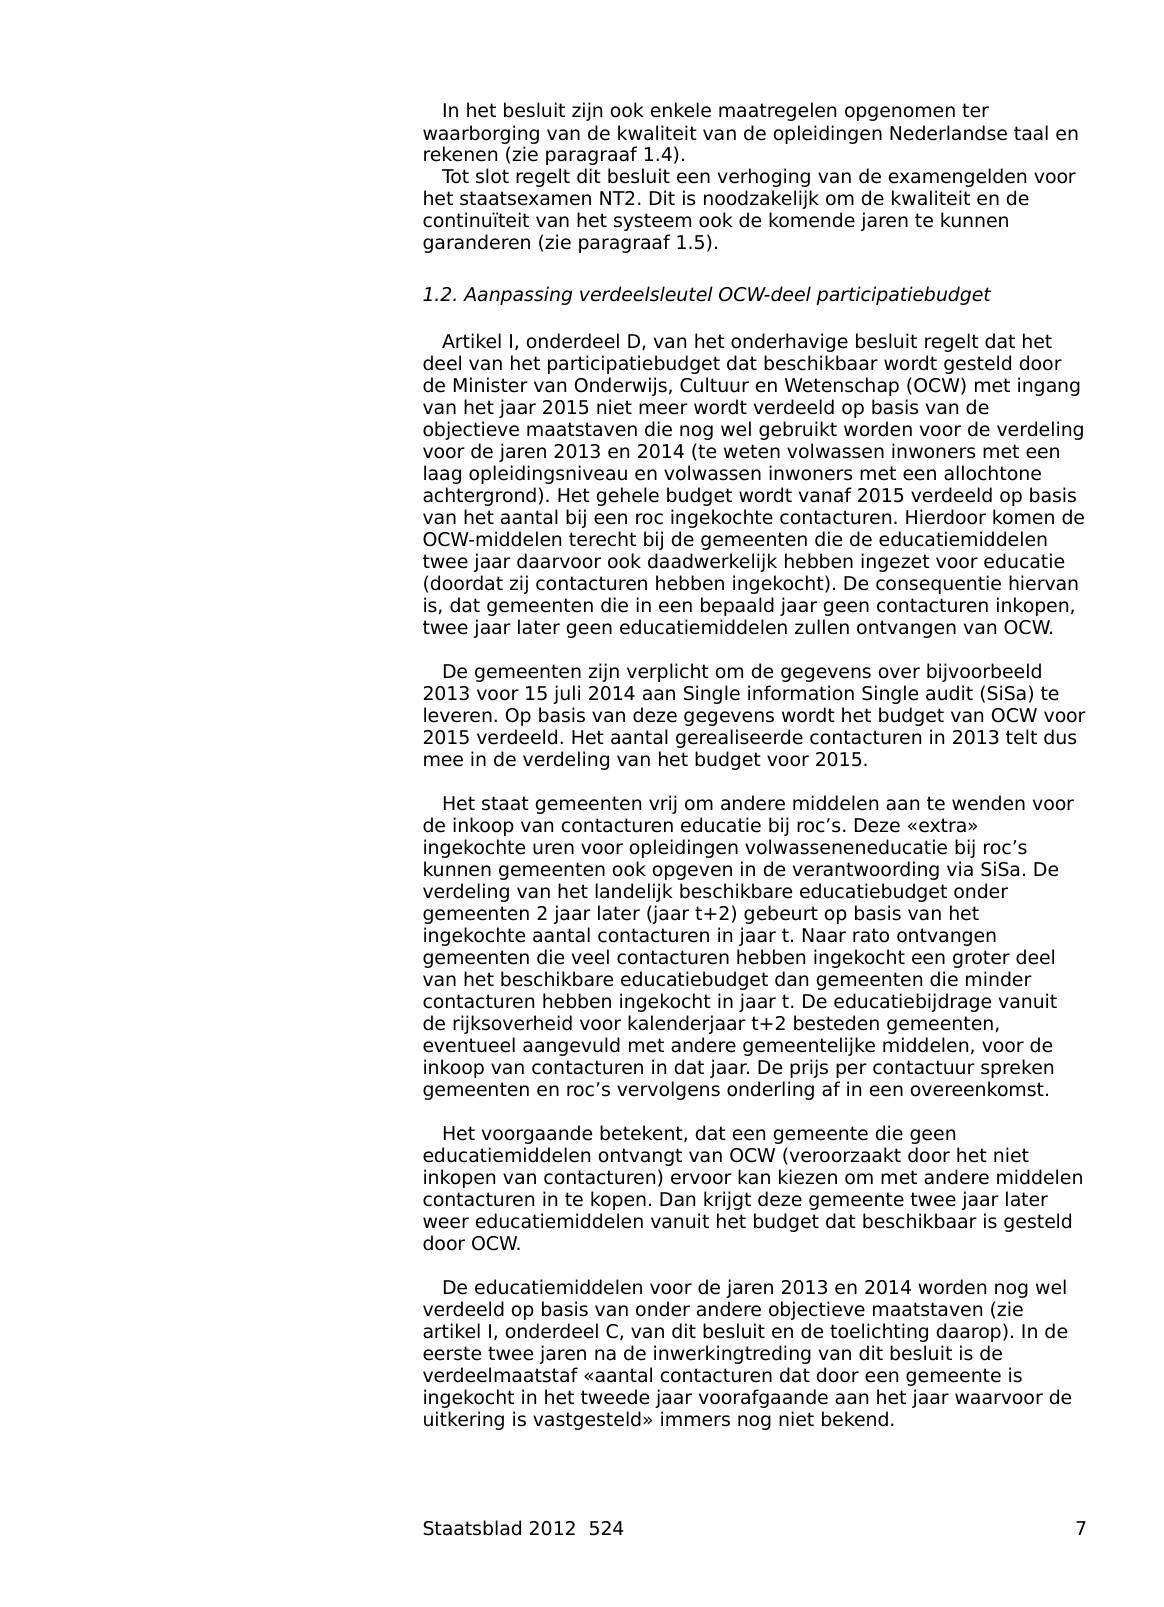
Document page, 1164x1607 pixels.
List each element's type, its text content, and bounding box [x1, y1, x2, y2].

text Het voorgaande betekent, dat een gemeente die geen educatiemiddelen ontvangt van OCW (veroorzaakt door het niet inkopen van contacturen) ervoor kan kiezen om met andere middelen contacturen in te kopen. Dan krijgt deze gemeente twee jaar later weer educatiemiddelen vanuit het budget dat beschikbaar is gesteld door OCW. [422, 1123, 1087, 1255]
text In het besluit zijn ook enkele maatregelen opgenomen ter waarborging van de kwaliteit van de opleidingen Nederlandse taal en rekenen (zie paragraaf 1.4). [422, 100, 1087, 166]
text De gemeenten zijn verplicht om de gegevens over bijvoorbeeld 2013 voor 15 juli 2014 aan Single information Single audit (SiSa) te leveren. Op basis van deze gegevens wordt het budget van OCW voor 2015 verdeeld. Het aantal gerealiseerde contacturen in 2013 telt dus mee in de verdeling van het budget voor 2015. [422, 661, 1087, 771]
text Tot slot regelt dit besluit een verhoging van de examengelden voor het staatsexamen NT2. Dit is noodzakelijk om de kwaliteit en de continuïteit van het systeem ook de komende jaren te kunnen garanderen (zie paragraaf 1.5). [422, 166, 1087, 254]
text Het staat gemeenten vrij om andere middelen aan te wenden voor de inkoop van contacturen educatie bij roc’s. Deze «extra» ingekochte uren voor opleidingen volwasseneneducatie bij roc’s kunnen gemeenten ook opgeven in de verantwoording via SiSa. De verdeling van het landelijk beschikbare educatiebudget onder gemeenten 2 jaar later (jaar t+2) gebeurt op basis van het ingekochte aantal contacturen in jaar t. Naar rato ontvangen gemeenten die veel contacturen hebben ingekocht een groter deel van het beschikbare educatiebudget dan gemeenten die minder contacturen hebben ingekocht in jaar t. De educatiebijdrage vanuit de rijksoverheid voor kalenderjaar t+2 besteden gemeenten, eventueel aangevuld met andere gemeentelijke middelen, voor de inkoop van contacturen in dat jaar. De prijs per contactuur spreken gemeenten en roc’s vervolgens onderling af in een overeenkomst. [422, 793, 1087, 1101]
text Artikel I, onderdeel D, van het onderhavige besluit regelt dat het deel van het participatiebudget dat beschikbaar wordt gesteld door de Minister van Onderwijs, Cultuur en Wetenschap (OCW) met ingang van het jaar 2015 niet meer wordt verdeeld op basis van de objectieve maatstaven die nog wel gebruikt worden voor de verdeling voor de jaren 2013 en 2014 (te weten volwassen inwoners met een laag opleidingsniveau en volwassen inwoners met een allochtone achtergrond). Het gehele budget wordt vanaf 2015 verdeeld op basis van het aantal bij een roc ingekochte contacturen. Hierdoor komen de OCW-middelen terecht bij de gemeenten die de educatiemiddelen twee jaar daarvoor ook daadwerkelijk hebben ingezet voor educatie (doordat zij contacturen hebben ingekocht). De consequentie hiervan is, dat gemeenten die in een bepaald jaar geen contacturen inkopen, twee jaar later geen educatiemiddelen zullen ontvangen van OCW. [422, 331, 1087, 639]
text De educatiemiddelen voor de jaren 2013 en 2014 worden nog wel verdeeld op basis van onder andere objectieve maatstaven (zie artikel I, onderdeel C, van dit besluit en de toelichting daarop). In de eerste twee jaren na de inwerkingtreding van dit besluit is de verdeelmaatstaf «aantal contacturen dat door een gemeente is ingekocht in het tweede jaar voorafgaande aan het jaar waarvoor de uitkering is vastgesteld» immers nog niet bekend. [422, 1277, 1087, 1431]
subtitle 1.2. Aanpassing verdeelsleutel OCW-deel participatiebudget [422, 284, 1087, 306]
